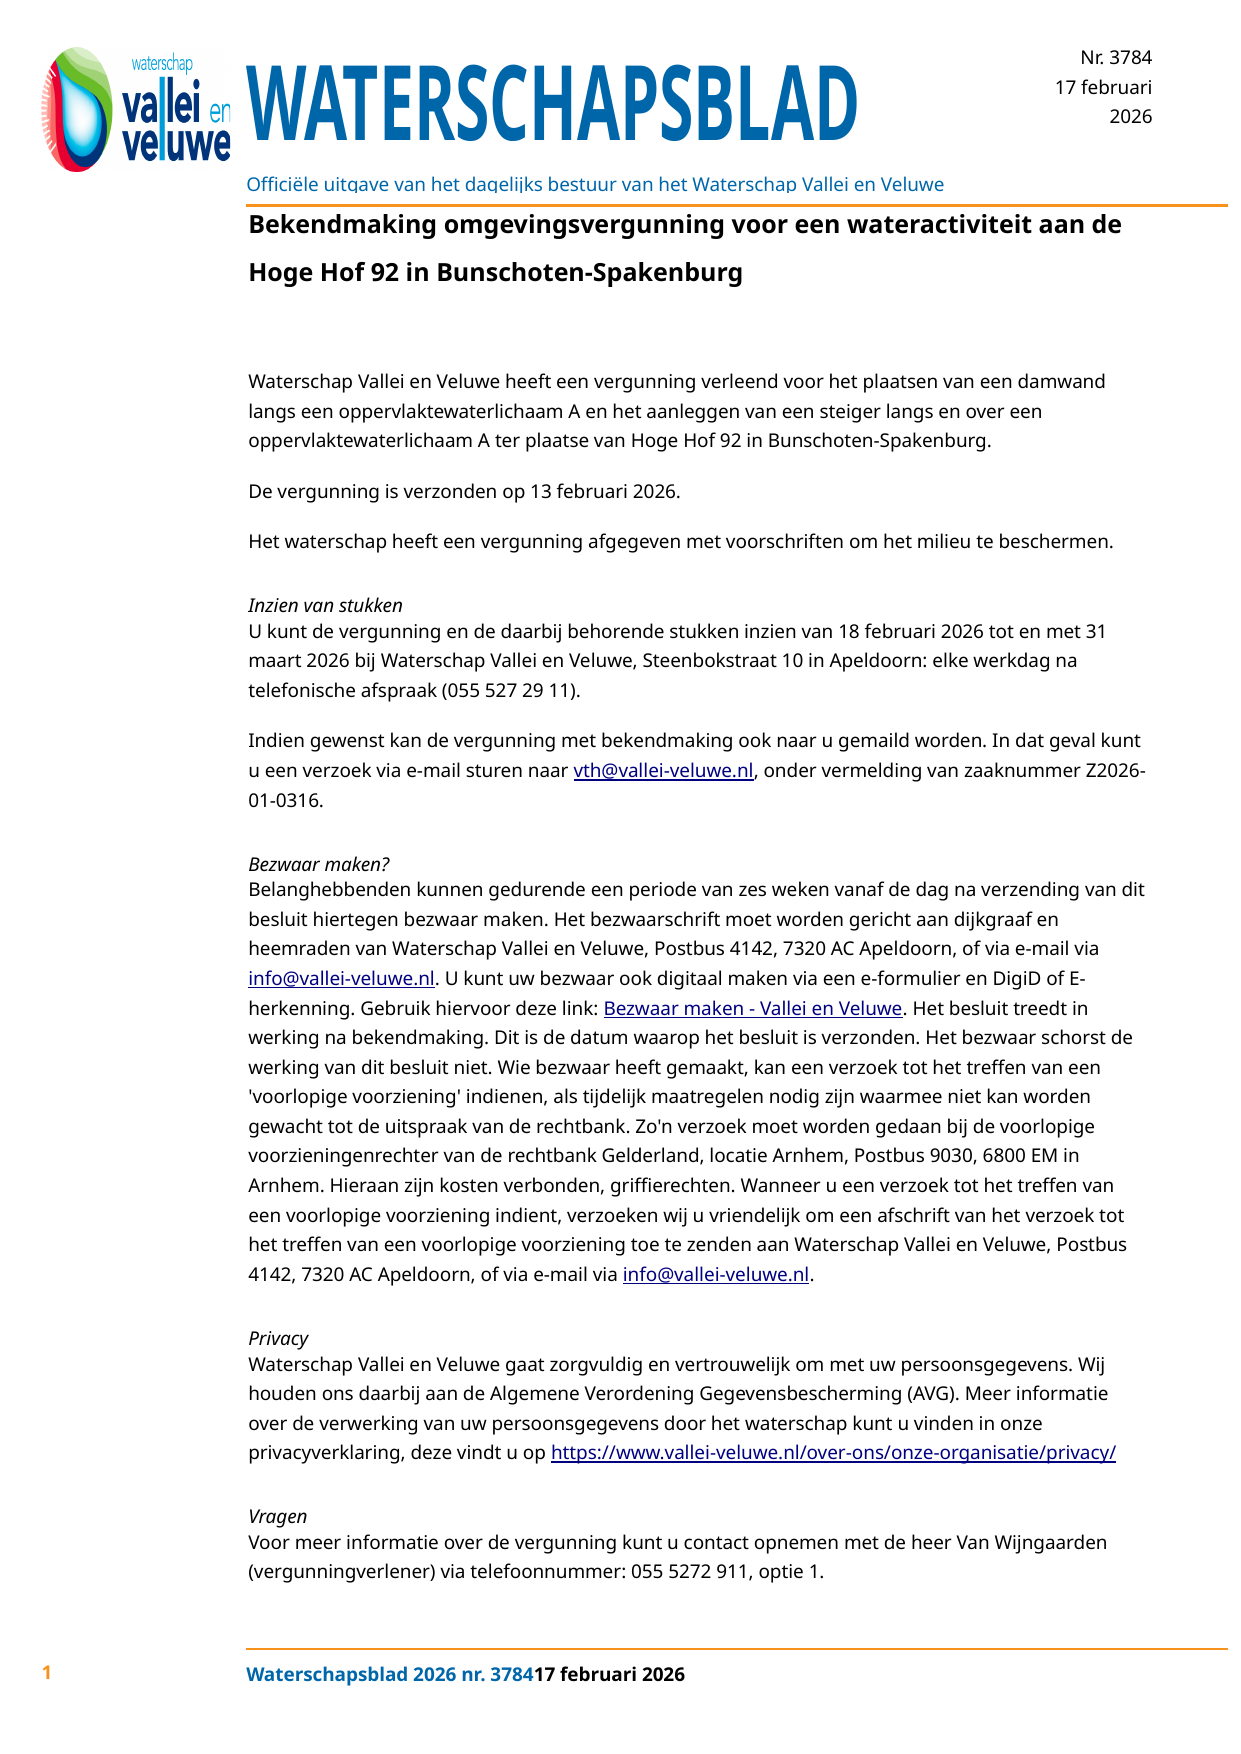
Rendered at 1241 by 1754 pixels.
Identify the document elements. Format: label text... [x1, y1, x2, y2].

text Het waterschap heeft een vergunning afgegeven met voorschriften om het milieu te beschermen. [248, 528, 1152, 554]
text Bezwaar maken? [248, 851, 1152, 876]
text Waterschap Vallei en Veluwe gaat zorgvuldig en vertrouwelijk om met uw persoonsgegevens. Wij houden ons daarbij aan de Algemene Verordening Gegevensbescherming (AVG). Meer informatie over de verwerking van uw persoonsgegevens door het waterschap kunt u vinden in onze privacyverklaring, deze vindt u op https://www.vallei-veluwe.nl/over-ons/onze-organisatie/privacy/ [248, 1351, 1152, 1465]
text Belanghebbenden kunnen gedurende een periode van zes weken vanaf de dag na verzending van dit besluit hiertegen bezwaar maken. Het bezwaarschrift moet worden gericht aan dijkgraaf en heemraden van Waterschap Vallei en Veluwe, Postbus 4142, 7320 AC Apeldoorn, of via e-mail via info@vallei-veluwe.nl. U kunt uw bezwaar ook digitaal maken via een e-formulier en DigiD of E-herkenning. Gebruik hiervoor deze link: Bezwaar maken - Vallei en Veluwe. Het besluit treedt in werking na bekendmaking. Dit is de datum waarop het besluit is verzonden. Het bezwaar schorst de werking van dit besluit niet. Wie bezwaar heeft gemaakt, kan een verzoek tot het treffen van een 'voorlopige voorziening' indienen, als tijdelijk maatregelen nodig zijn waarmee niet kan worden gewacht tot de uitspraak van de rechtbank. Zo'n verzoek moet worden gedaan bij de voorlopige voorzieningenrechter van de rechtbank Gelderland, locatie Arnhem, Postbus 9030, 6800 EM in Arnhem. Hieraan zijn kosten verbonden, griffierechten. Wanneer u een verzoek tot het treffen van een voorlopige voorziening indient, verzoeken wij u vriendelijk om een afschrift van het verzoek tot het treffen van een voorlopige voorziening toe te zenden aan Waterschap Vallei en Veluwe, Postbus 4142, 7320 AC Apeldoorn, of via e-mail via info@vallei-veluwe.nl. [248, 876, 1152, 1287]
text Voor meer informatie over de vergunning kunt u contact opnemen met de heer Van Wijngaarden (vergunningverlener) via telefoonnummer: 055 5272 911, optie 1. [248, 1529, 1152, 1584]
text Bekendmaking omgevingsvergunning voor een wateractiviteit aan de Hoge Hof 92 in Bunschoten-Spakenburg [248, 207, 1152, 288]
text Inzien van stukken [248, 592, 1152, 618]
text U kunt de vergunning en de daarbij behorende stukken inzien van 18 februari 2026 tot en met 31 maart 2026 bij Waterschap Vallei en Veluwe, Steenbokstraat 10 in Apeldoorn: elke werkdag na telefonische afspraak (055 527 29 11). [248, 618, 1152, 703]
text Waterschap Vallei en Veluwe heeft een vergunning verleend voor het plaatsen van een damwand langs een oppervlaktewaterlichaam A en het aanleggen van een steiger langs en over een oppervlaktewaterlichaam A ter plaatse van Hoge Hof 92 in Bunschoten-Spakenburg. [248, 368, 1152, 453]
text Privacy [248, 1325, 1152, 1351]
picture [41, 47, 231, 172]
text Vragen [248, 1503, 1152, 1529]
text Indien gewenst kan de vergunning met bekendmaking ook naar u gemaild worden. In dat geval kunt u een verzoek via e-mail sturen naar vth@vallei-veluwe.nl, onder vermelding van zaaknummer Z2026-01-0316. [248, 728, 1152, 812]
text De vergunning is verzonden op 13 februari 2026. [248, 478, 1152, 504]
